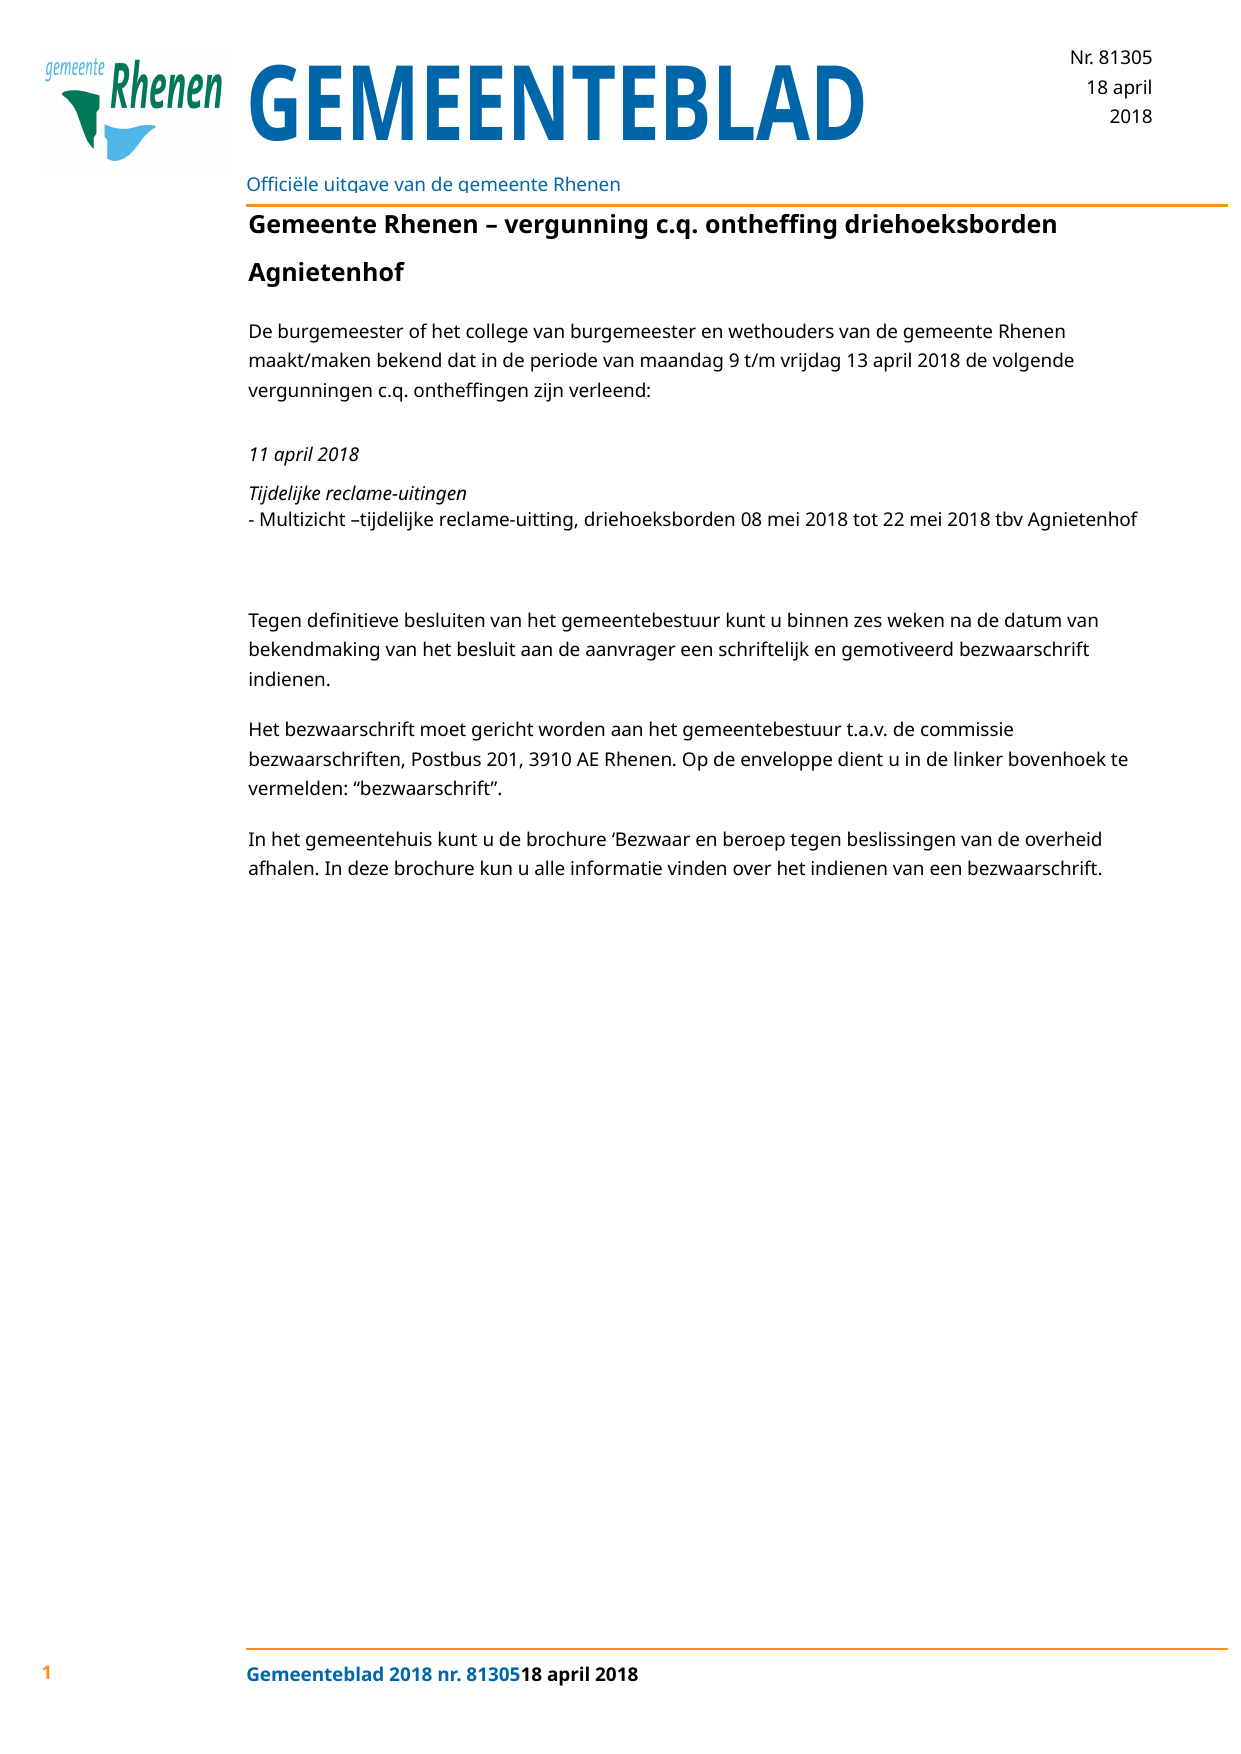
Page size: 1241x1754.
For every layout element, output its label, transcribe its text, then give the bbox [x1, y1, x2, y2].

text 11 april 2018 [248, 441, 1152, 467]
text - Multizicht –tijdelijke reclame-uitting, driehoeksborden 08 mei 2018 tot 22 mei 2018 tbv Agnietenhof [248, 506, 1152, 532]
text Het bezwaarschrift moet gericht worden aan het gemeentebestuur t.a.v. de commissie bezwaarschriften, Postbus 201, 3910 AE Rhenen. Op de enveloppe dient u in de linker bovenhoek te vermelden: “bezwaarschrift”. [248, 716, 1152, 801]
text Tijdelijke reclame-uitingen [248, 480, 1152, 506]
picture [41, 47, 231, 172]
text De burgemeester of het college van burgemeester en wethouders van de gemeente Rhenen maakt/maken bekend dat in de periode van maandag 9 t/m vrijdag 13 april 2018 de volgende vergunningen c.q. ontheffingen zijn verleend: [248, 318, 1152, 403]
text Gemeente Rhenen – vergunning c.q. ontheffing driehoeksborden Agnietenhof [248, 207, 1152, 288]
text In het gemeentehuis kunt u de brochure ‘Bezwaar en beroep tegen beslissingen van de overheid afhalen. In deze brochure kun u alle informatie vinden over het indienen van een bezwaarschrift. [248, 826, 1152, 881]
text Tegen definitieve besluiten van het gemeentebestuur kunt u binnen zes weken na de datum van bekendmaking van het besluit aan de aanvrager een schriftelijk en gemotiveerd bezwaarschrift indienen. [248, 607, 1152, 692]
